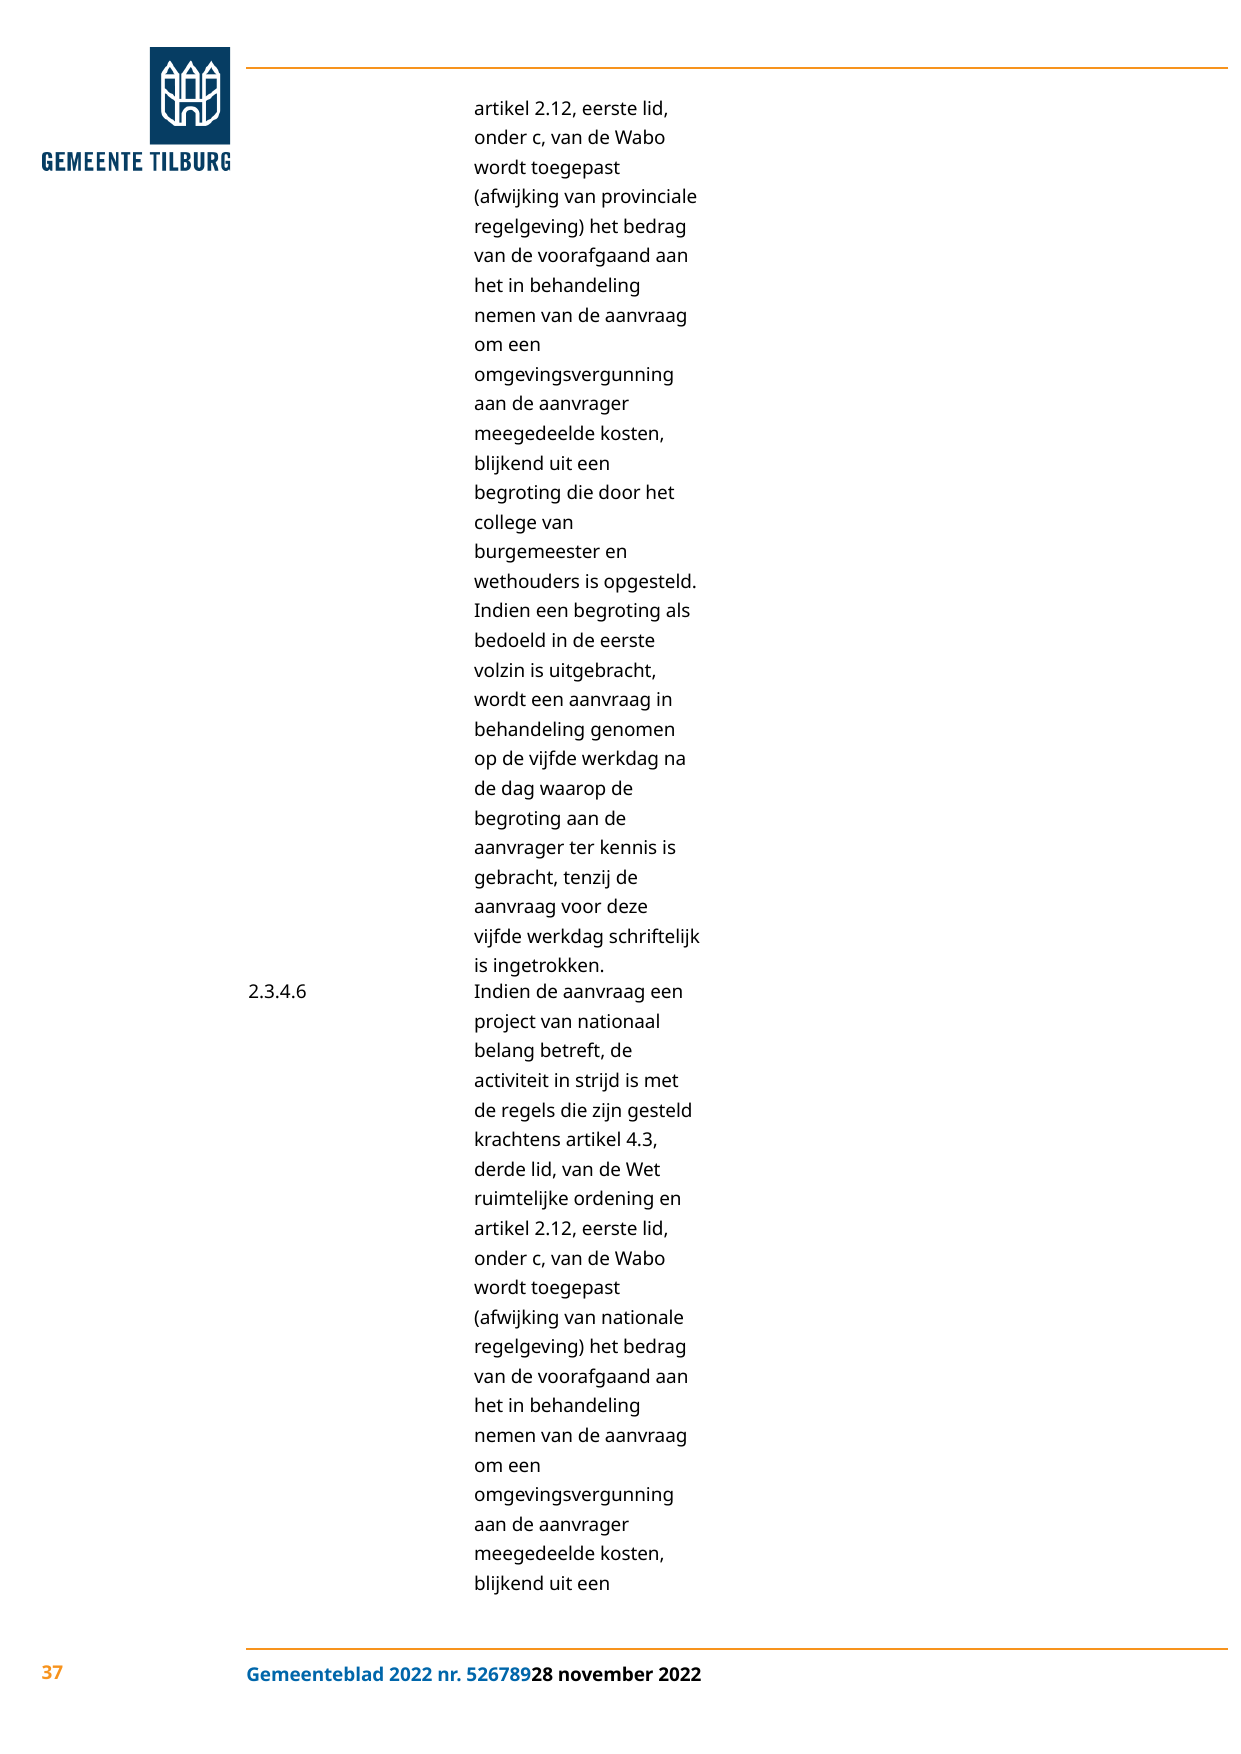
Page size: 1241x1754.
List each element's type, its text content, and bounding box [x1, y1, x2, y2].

table_cell [926, 979, 1152, 1596]
picture [41, 47, 231, 172]
table_cell artikel 2.12, eerste lid, onder c, van de Wabo wordt toegepast (afwijking van provinciale regelgeving) het bedrag van de voorafgaand aan het in behandeling nemen van de aanvraag om een omgevingsvergunning aan de aanvrager meegedeelde kosten, blijkend uit een begroting die door het college van burgemeester en wethouders is opgesteld. Indien een begroting als bedoeld in de eerste volzin is uitgebracht, wordt een aanvraag in behandeling genomen op de vijfde werkdag na de dag waarop de begroting aan de aanvrager ter kennis is gebracht, tenzij de aanvraag voor deze vijfde werkdag schriftelijk is ingetrokken. [474, 95, 700, 978]
table_cell [700, 95, 926, 978]
table_cell [248, 95, 474, 978]
table_cell Indien de aanvraag een project van nationaal belang betreft, de activiteit in strijd is met de regels die zijn gesteld krachtens artikel 4.3, derde lid, van de Wet ruimtelijke ordening en artikel 2.12, eerste lid, onder c, van de Wabo wordt toegepast (afwijking van nationale regelgeving) het bedrag van de voorafgaand aan het in behandeling nemen van de aanvraag om een omgevingsvergunning aan de aanvrager meegedeelde kosten, blijkend uit een [474, 979, 700, 1596]
table_cell [700, 979, 926, 1596]
table_cell 2.3.4.6 [248, 979, 474, 1596]
table_cell [926, 95, 1152, 978]
